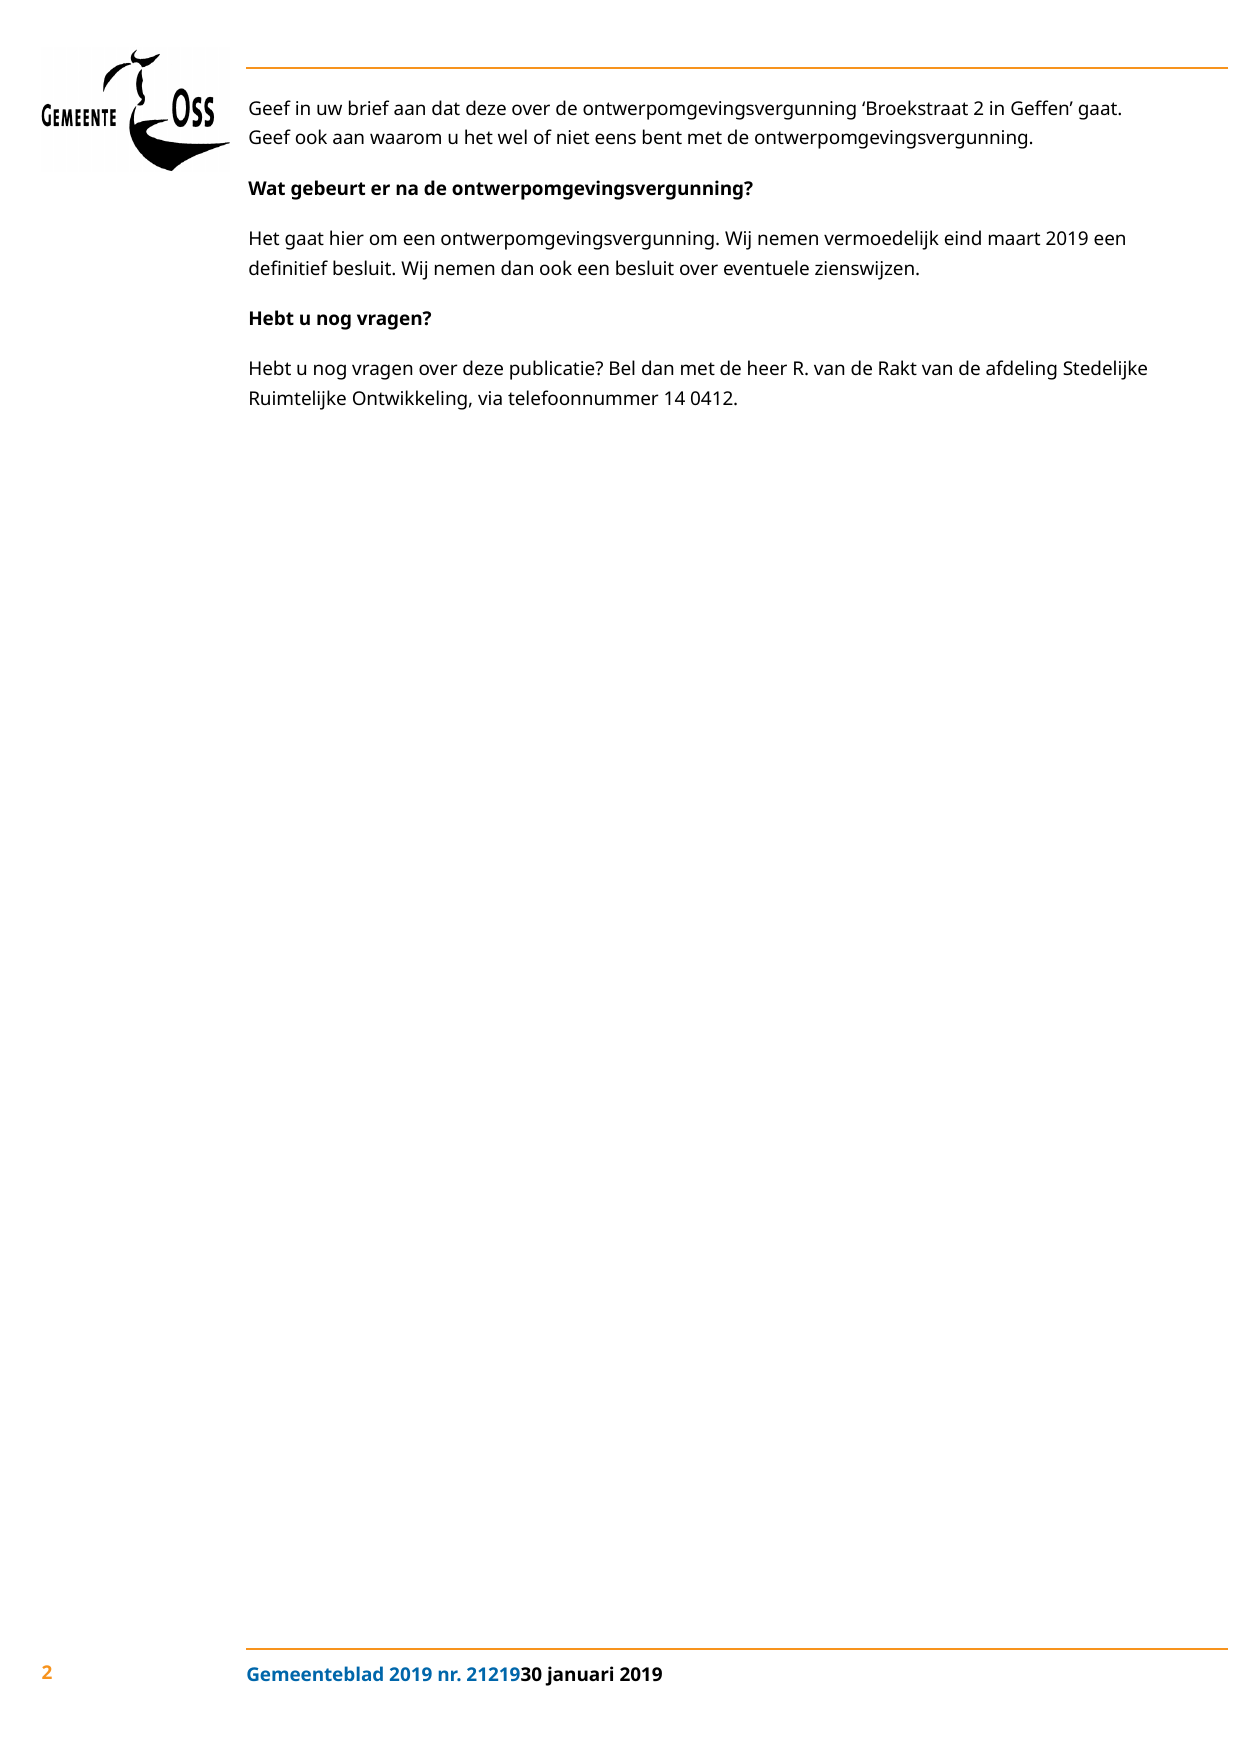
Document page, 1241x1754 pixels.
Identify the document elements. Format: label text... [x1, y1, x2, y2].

text Geef in uw brief aan dat deze over de ontwerpomgevingsvergunning ‘Broekstraat 2 in Geffen’ gaat. Geef ook aan waarom u het wel of niet eens bent met de ontwerpomgevingsvergunning. [248, 95, 1152, 150]
picture [41, 47, 231, 172]
text Het gaat hier om een ontwerpomgevingsvergunning. Wij nemen vermoedelijk eind maart 2019 een definitief besluit. Wij nemen dan ook een besluit over eventuele zienswijzen. [248, 225, 1152, 281]
text Hebt u nog vragen? [248, 305, 1152, 331]
text Hebt u nog vragen over deze publicatie? Bel dan met de heer R. van de Rakt van de afdeling Stedelijke Ruimtelijke Ontwikkeling, via telefoonnummer 14 0412. [248, 356, 1152, 411]
text Wat gebeurt er na de ontwerpomgevingsvergunning? [248, 175, 1152, 201]
